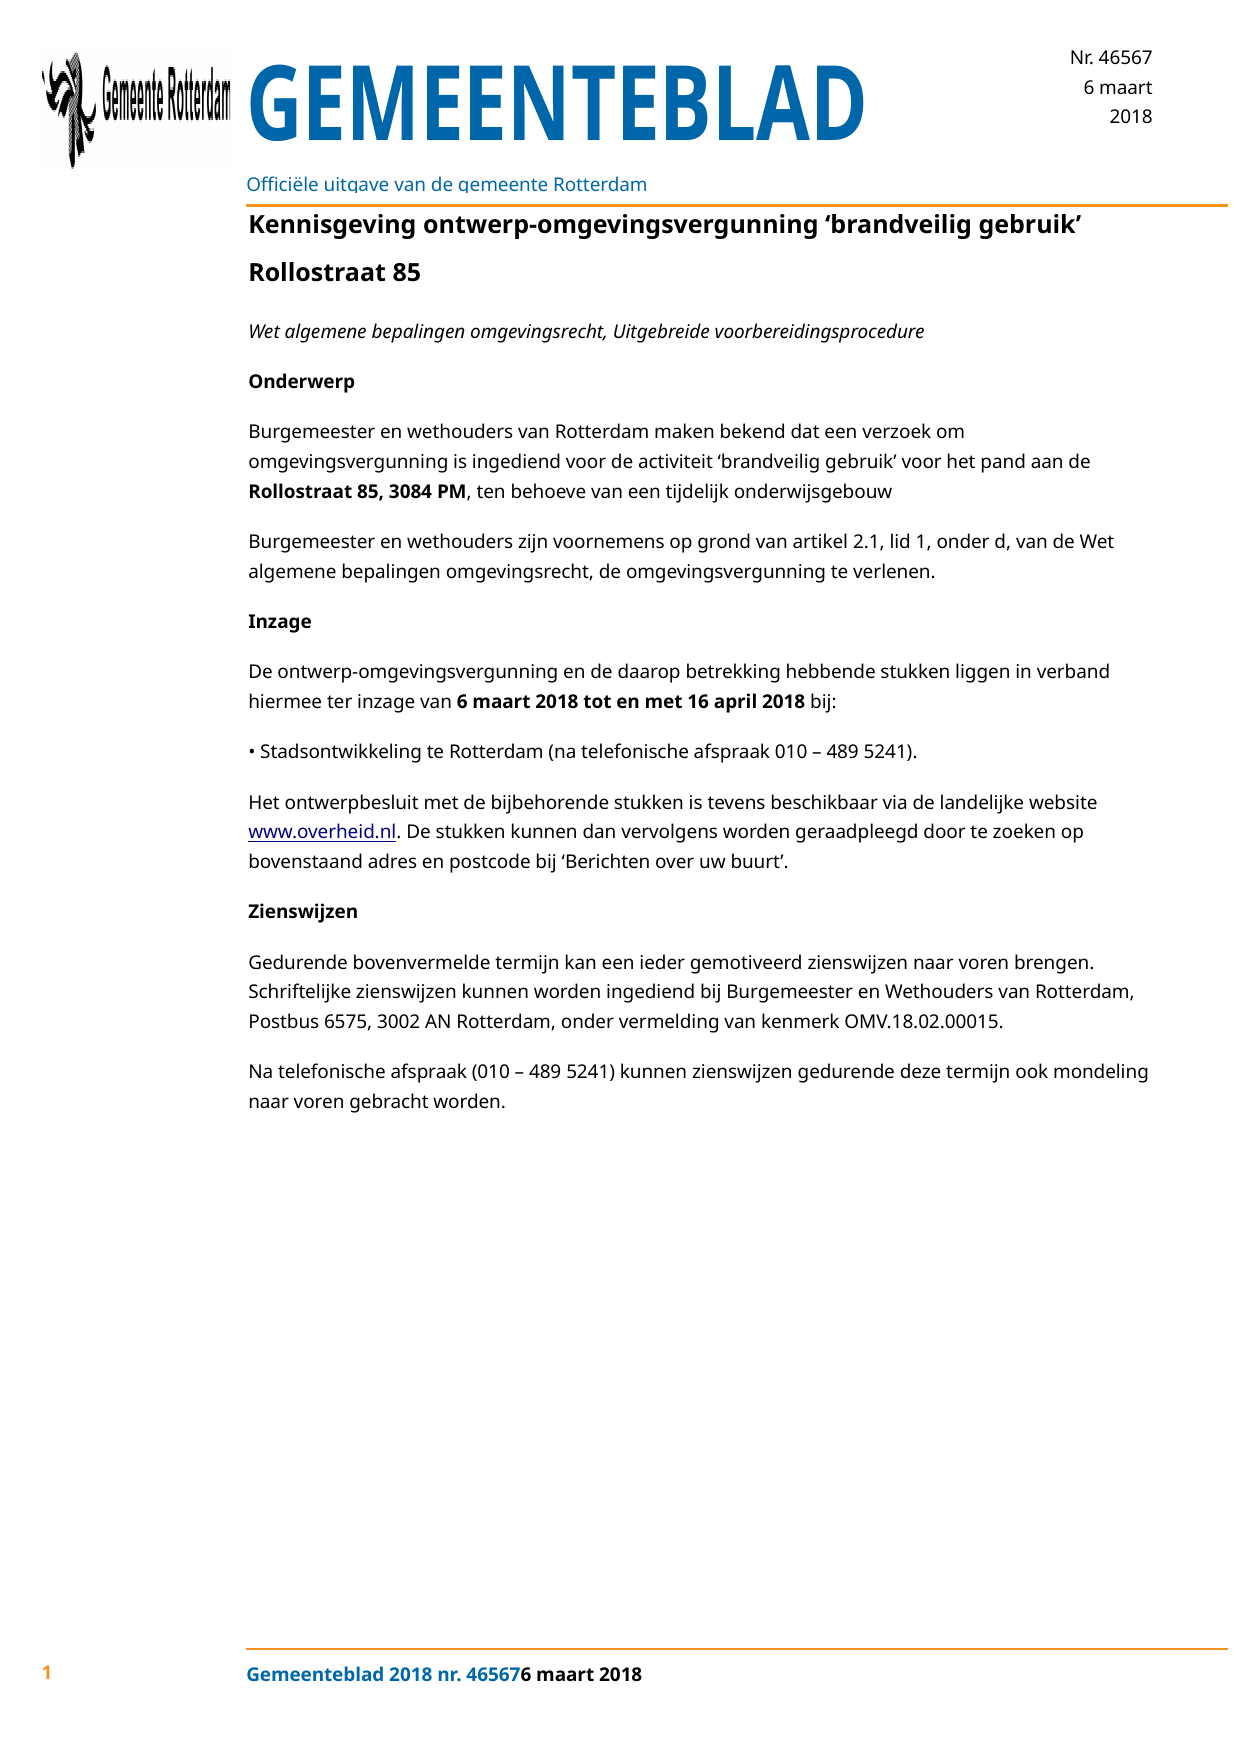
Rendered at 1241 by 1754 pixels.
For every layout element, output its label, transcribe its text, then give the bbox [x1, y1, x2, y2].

text Gedurende bovenvermelde termijn kan een ieder gemotiveerd zienswijzen naar voren brengen. Schriftelijke zienswijzen kunnen worden ingediend bij Burgemeester en Wethouders van Rotterdam, Postbus 6575, 3002 AN Rotterdam, onder vermelding van kenmerk OMV.18.02.00015. [248, 949, 1152, 1034]
text Burgemeester en wethouders van Rotterdam maken bekend dat een verzoek om omgevingsvergunning is ingediend voor de activiteit ‘brandveilig gebruik’ voor het pand aan de Rollostraat 85, 3084 PM, ten behoeve van een tijdelijk onderwijsgebouw [248, 419, 1152, 504]
text Het ontwerpbesluit met de bijbehorende stukken is tevens beschikbaar via de landelijke website www.overheid.nl. De stukken kunnen dan vervolgens worden geraadpleegd door te zoeken op bovenstaand adres en postcode bij ‘Berichten over uw buurt’. [248, 789, 1152, 874]
text De ontwerp-omgevingsvergunning en de daarop betrekking hebbende stukken liggen in verband hiermee ter inzage van 6 maart 2018 tot en met 16 april 2018 bij: [248, 659, 1152, 714]
text • Stadsontwikkeling te Rotterdam (na telefonische afspraak 010 – 489 5241). [248, 739, 1152, 764]
text Kennisgeving ontwerp-omgevingsvergunning ‘brandveilig gebruik’ Rollostraat 85 [248, 207, 1152, 288]
text Onderwerp [248, 368, 1152, 394]
text Wet algemene bepalingen omgevingsrecht, Uitgebreide voorbereidingsprocedure [248, 318, 1152, 344]
picture [41, 47, 231, 172]
text Na telefonische afspraak (010 – 489 5241) kunnen zienswijzen gedurende deze termijn ook mondeling naar voren gebracht worden. [248, 1059, 1152, 1114]
text Zienswijzen [248, 899, 1152, 924]
text Burgemeester en wethouders zijn voornemens op grond van artikel 2.1, lid 1, onder d, van de Wet algemene bepalingen omgevingsrecht, de omgevingsvergunning te verlenen. [248, 528, 1152, 584]
text Inzage [248, 608, 1152, 634]
